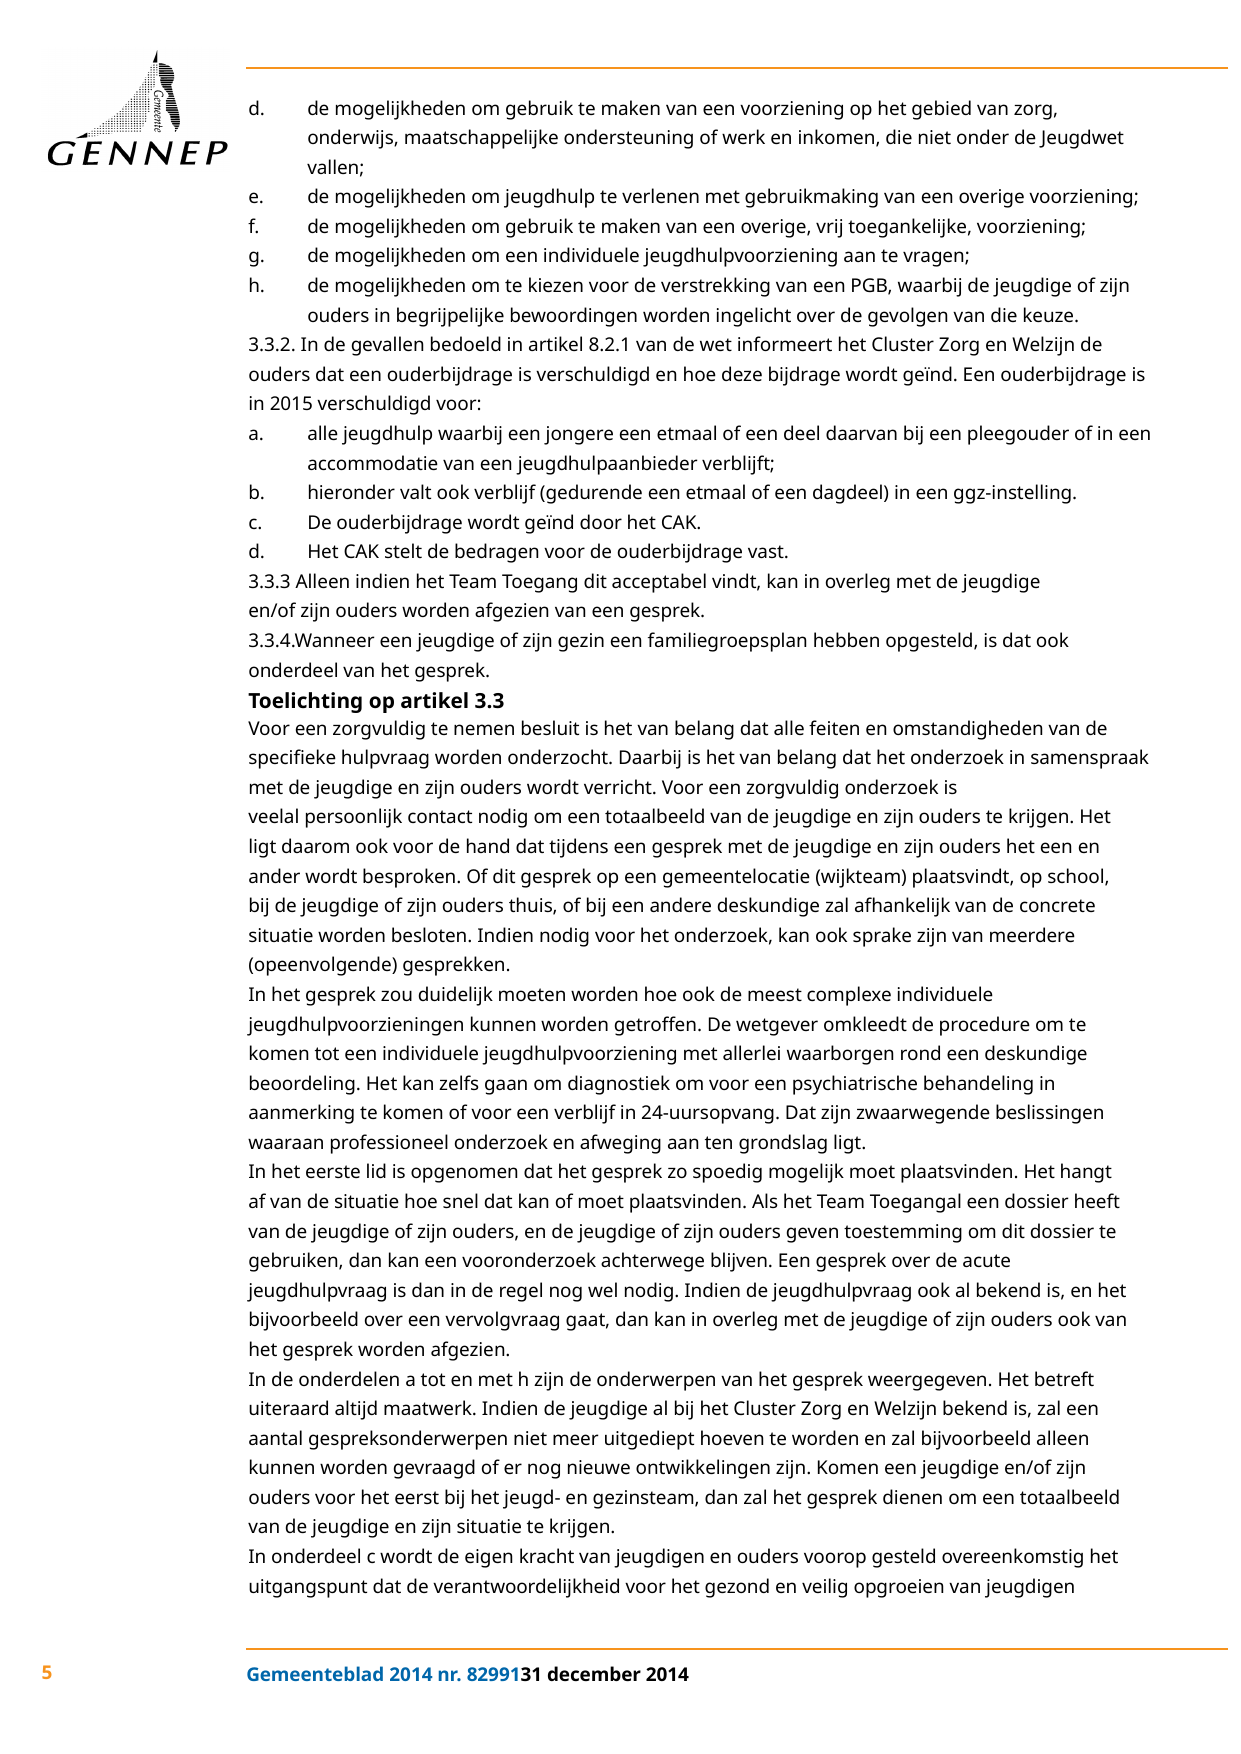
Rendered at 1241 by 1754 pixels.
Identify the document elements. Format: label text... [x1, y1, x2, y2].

text ander wordt besproken. Of dit gesprek op een gemeentelocatie (wijkteam) plaatsvindt, op school, [248, 863, 1152, 888]
text In onderdeel c wordt de eigen kracht van jeugdigen en ouders voorop gesteld overeenkomstig het [248, 1543, 1152, 1569]
list hieronder valt ook verblijf (gedurende een etmaal of een dagdeel) in een ggz-instelling. [248, 479, 1152, 505]
list alle jeugdhulp waarbij een jongere een etmaal of een deel daarvan bij een pleegouder of in een accommodatie van een jeugdhulpaanbieder verblijft; [248, 420, 1152, 476]
text 3.3.2. In de gevallen bedoeld in artikel 8.2.1 van de wet informeert het Cluster Zorg en Welzijn de [248, 331, 1152, 357]
list de mogelijkheden om te kiezen voor de verstrekking van een PGB, waarbij de jeugdige of zijn ouders in begrijpelijke bewoordingen worden ingelicht over de gevolgen van die keuze. [248, 272, 1152, 328]
text (opeenvolgende) gesprekken. [248, 952, 1152, 977]
text ouders dat een ouderbijdrage is verschuldigd en hoe deze bijdrage wordt geïnd. Een ouderbijdrage is in 2015 verschuldigd voor: [248, 361, 1152, 416]
list De ouderbijdrage wordt geïnd door het CAK. [248, 509, 1152, 535]
list de mogelijkheden om jeugdhulp te verlenen met gebruikmaking van een overige voorziening; [248, 183, 1152, 209]
text aanmerking te komen of voor een verblijf in 24-uursopvang. Dat zijn zwaarwegende beslissingen [248, 1099, 1152, 1125]
text komen tot een individuele jeugdhulpvoorziening met allerlei waarborgen rond een deskundige [248, 1040, 1152, 1066]
text Voor een zorgvuldig te nemen besluit is het van belang dat alle feiten en omstandigheden van de [248, 715, 1152, 741]
text en/of zijn ouders worden afgezien van een gesprek. [248, 598, 1152, 623]
text specifieke hulpvraag worden onderzocht. Daarbij is het van belang dat het onderzoek in samenspraak met de jeugdige en zijn ouders wordt verricht. Voor een zorgvuldig onderzoek is [248, 744, 1152, 800]
text uitgangspunt dat de verantwoordelijkheid voor het gezond en veilig opgroeien van jeugdigen [248, 1573, 1152, 1598]
list Het CAK stelt de bedragen voor de ouderbijdrage vast. [248, 538, 1152, 564]
text bij de jeugdige of zijn ouders thuis, of bij een andere deskundige zal afhankelijk van de concrete [248, 892, 1152, 918]
text ligt daarom ook voor de hand dat tijdens een gesprek met de jeugdige en zijn ouders het een en [248, 833, 1152, 859]
list de mogelijkheden om gebruik te maken van een voorziening op het gebied van zorg, onderwijs, maatschappelijke ondersteuning of werk en inkomen, die niet onder de Jeugdwet vallen; [248, 95, 1152, 180]
text 3.3.4.Wanneer een jeugdige of zijn gezin een familiegroepsplan hebben opgesteld, is dat ook onderdeel van het gesprek. [248, 627, 1152, 683]
text 3.3.3 Alleen indien het Team Toegang dit acceptabel vindt, kan in overleg met de jeugdige [248, 568, 1152, 594]
text af van de situatie hoe snel dat kan of moet plaatsvinden. Als het Team Toegangal een dossier heeft van de jeugdige of zijn ouders, en de jeugdige of zijn ouders geven toestemming om dit dossier te gebruiken, dan kan een vooronderzoek achterwege blijven. Een gesprek over de acute jeugdhulpvraag is dan in de regel nog wel nodig. Indien de jeugdhulpvraag ook al bekend is, en het bijvoorbeeld over een vervolgvraag gaat, dan kan in overleg met de jeugdige of zijn ouders ook van het gesprek worden afgezien. [248, 1188, 1152, 1362]
text In het eerste lid is opgenomen dat het gesprek zo spoedig mogelijk moet plaatsvinden. Het hangt [248, 1159, 1152, 1184]
text In de onderdelen a tot en met h zijn de onderwerpen van het gesprek weergegeven. Het betreft [248, 1366, 1152, 1391]
text Toelichting op artikel 3.3 [248, 686, 1152, 715]
picture [41, 47, 231, 172]
list de mogelijkheden om gebruik te maken van een overige, vrij toegankelijke, voorziening; [248, 213, 1152, 239]
text beoordeling. Het kan zelfs gaan om diagnostiek om voor een psychiatrische behandeling in [248, 1070, 1152, 1096]
text waaraan professioneel onderzoek en afweging aan ten grondslag ligt. [248, 1129, 1152, 1155]
text uiteraard altijd maatwerk. Indien de jeugdige al bij het Cluster Zorg en Welzijn bekend is, zal een aantal gespreksonderwerpen niet meer uitgediept hoeven te worden en zal bijvoorbeeld alleen kunnen worden gevraagd of er nog nieuwe ontwikkelingen zijn. Komen een jeugdige en/of zijn ouders voor het eerst bij het jeugd- en gezinsteam, dan zal het gesprek dienen om een totaalbeeld van de jeugdige en zijn situatie te krijgen. [248, 1395, 1152, 1539]
text situatie worden besloten. Indien nodig voor het onderzoek, kan ook sprake zijn van meerdere [248, 922, 1152, 948]
text veelal persoonlijk contact nodig om een totaalbeeld van de jeugdige en zijn ouders te krijgen. Het [248, 804, 1152, 829]
list de mogelijkheden om een individuele jeugdhulpvoorziening aan te vragen; [248, 243, 1152, 268]
text In het gesprek zou duidelijk moeten worden hoe ook de meest complexe individuele jeugdhulpvoorzieningen kunnen worden getroffen. De wetgever omkleedt de procedure om te [248, 981, 1152, 1036]
